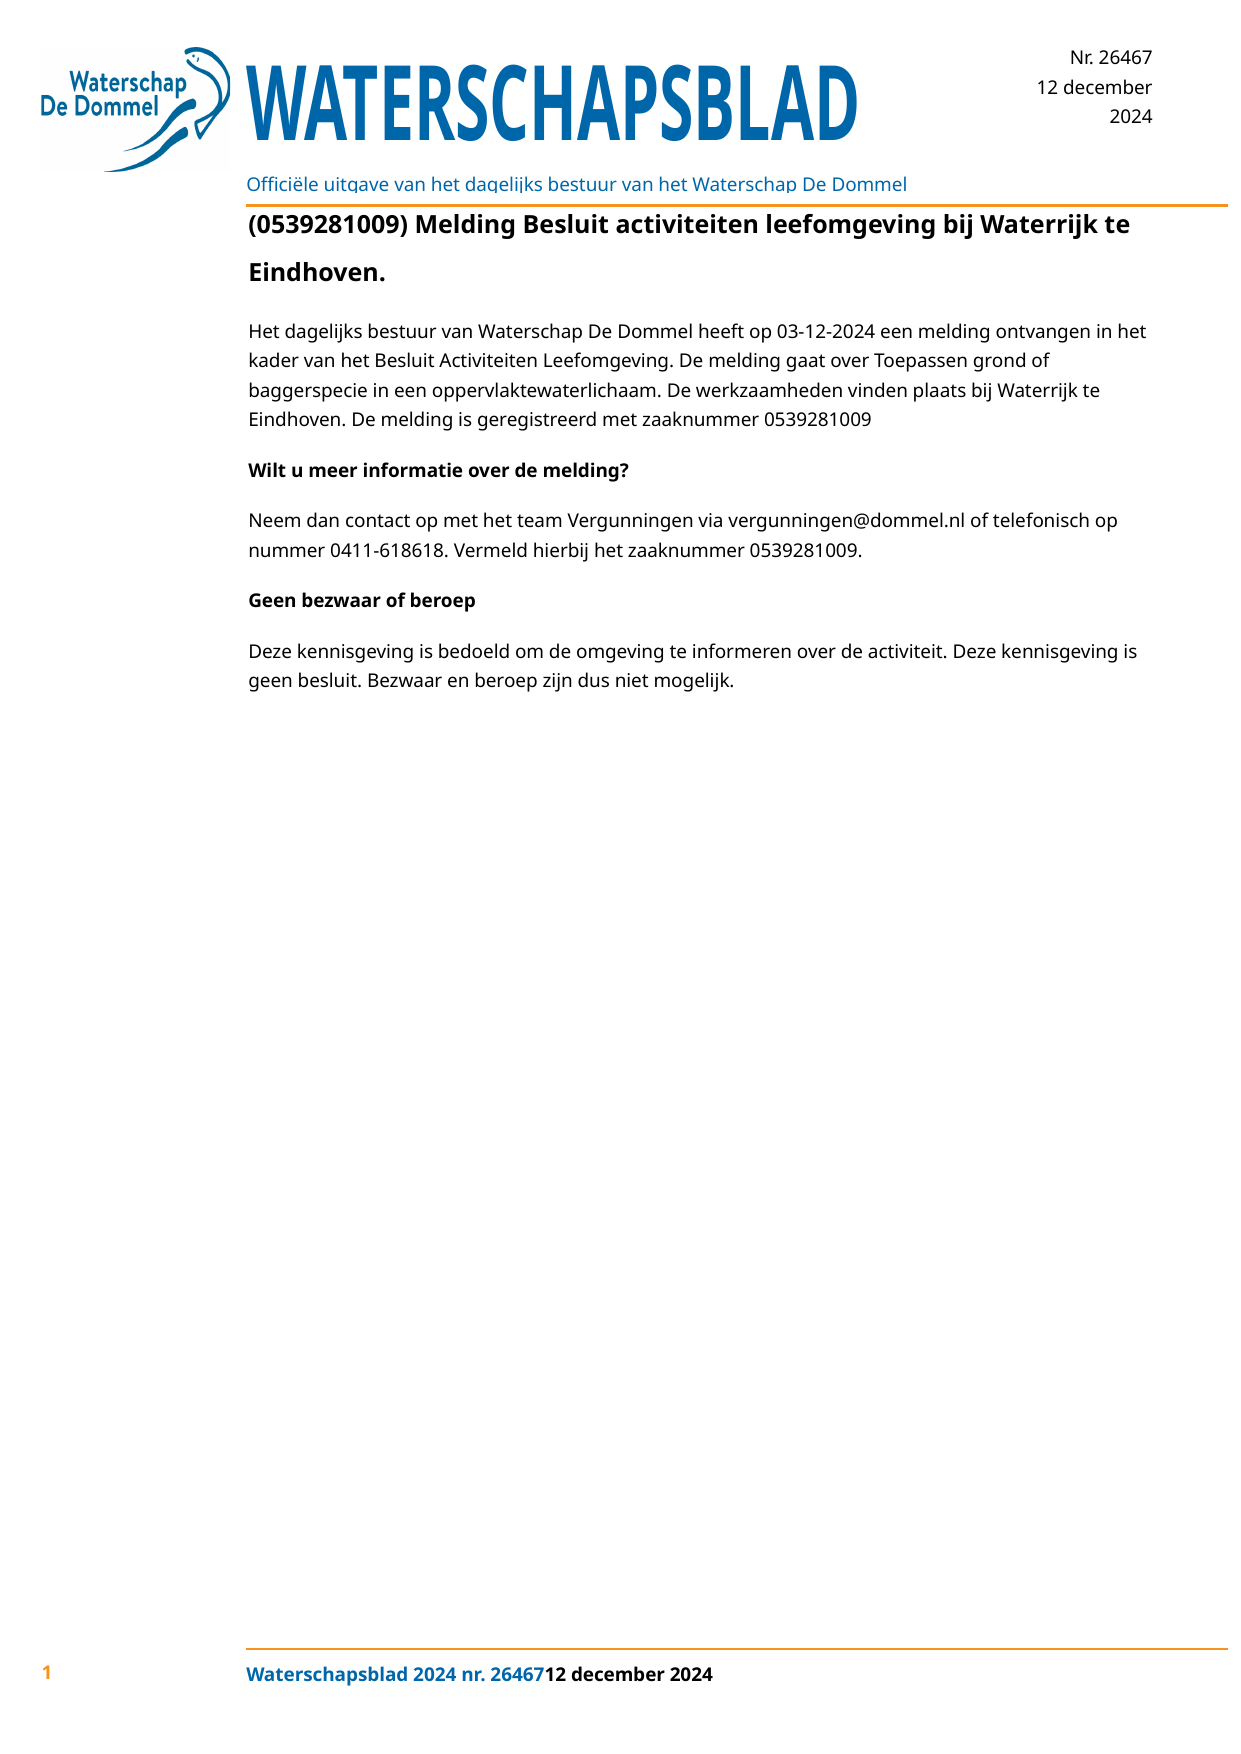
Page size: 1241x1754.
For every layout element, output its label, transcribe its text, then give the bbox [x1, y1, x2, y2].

text Wilt u meer informatie over de melding? [248, 457, 1152, 483]
picture [198, 118, 210, 131]
picture [45, 99, 51, 111]
text Het dagelijks bestuur van Waterschap De Dommel heeft op 03-12-2024 een melding ontvangen in het kader van het Besluit Activiteiten Leefomgeving. De melding gaat over Toepassen grond of baggerspecie in een oppervlaktewaterlichaam. De werkzaamheden vinden plaats bij Waterrijk te Eindhoven. De melding is geregistreerd met zaaknummer 0539281009 [248, 318, 1152, 432]
picture [204, 47, 231, 76]
text Neem dan contact op met het team Vergunningen via vergunningen@dommel.nl of telefonisch op nummer 0411-618618. Vermeld hierbij het zaaknummer 0539281009. [248, 507, 1152, 563]
text Geen bezwaar of beroep [248, 587, 1152, 613]
text Deze kennisgeving is bedoeld om de omgeving te informeren over de activiteit. Deze kennisgeving is geen besluit. Bezwaar en beroep zijn dus niet mogelijk. [248, 638, 1152, 693]
text (0539281009) Melding Besluit activiteiten leefomgeving bij Waterrijk te Eindhoven. [248, 207, 1152, 288]
picture [41, 47, 231, 172]
